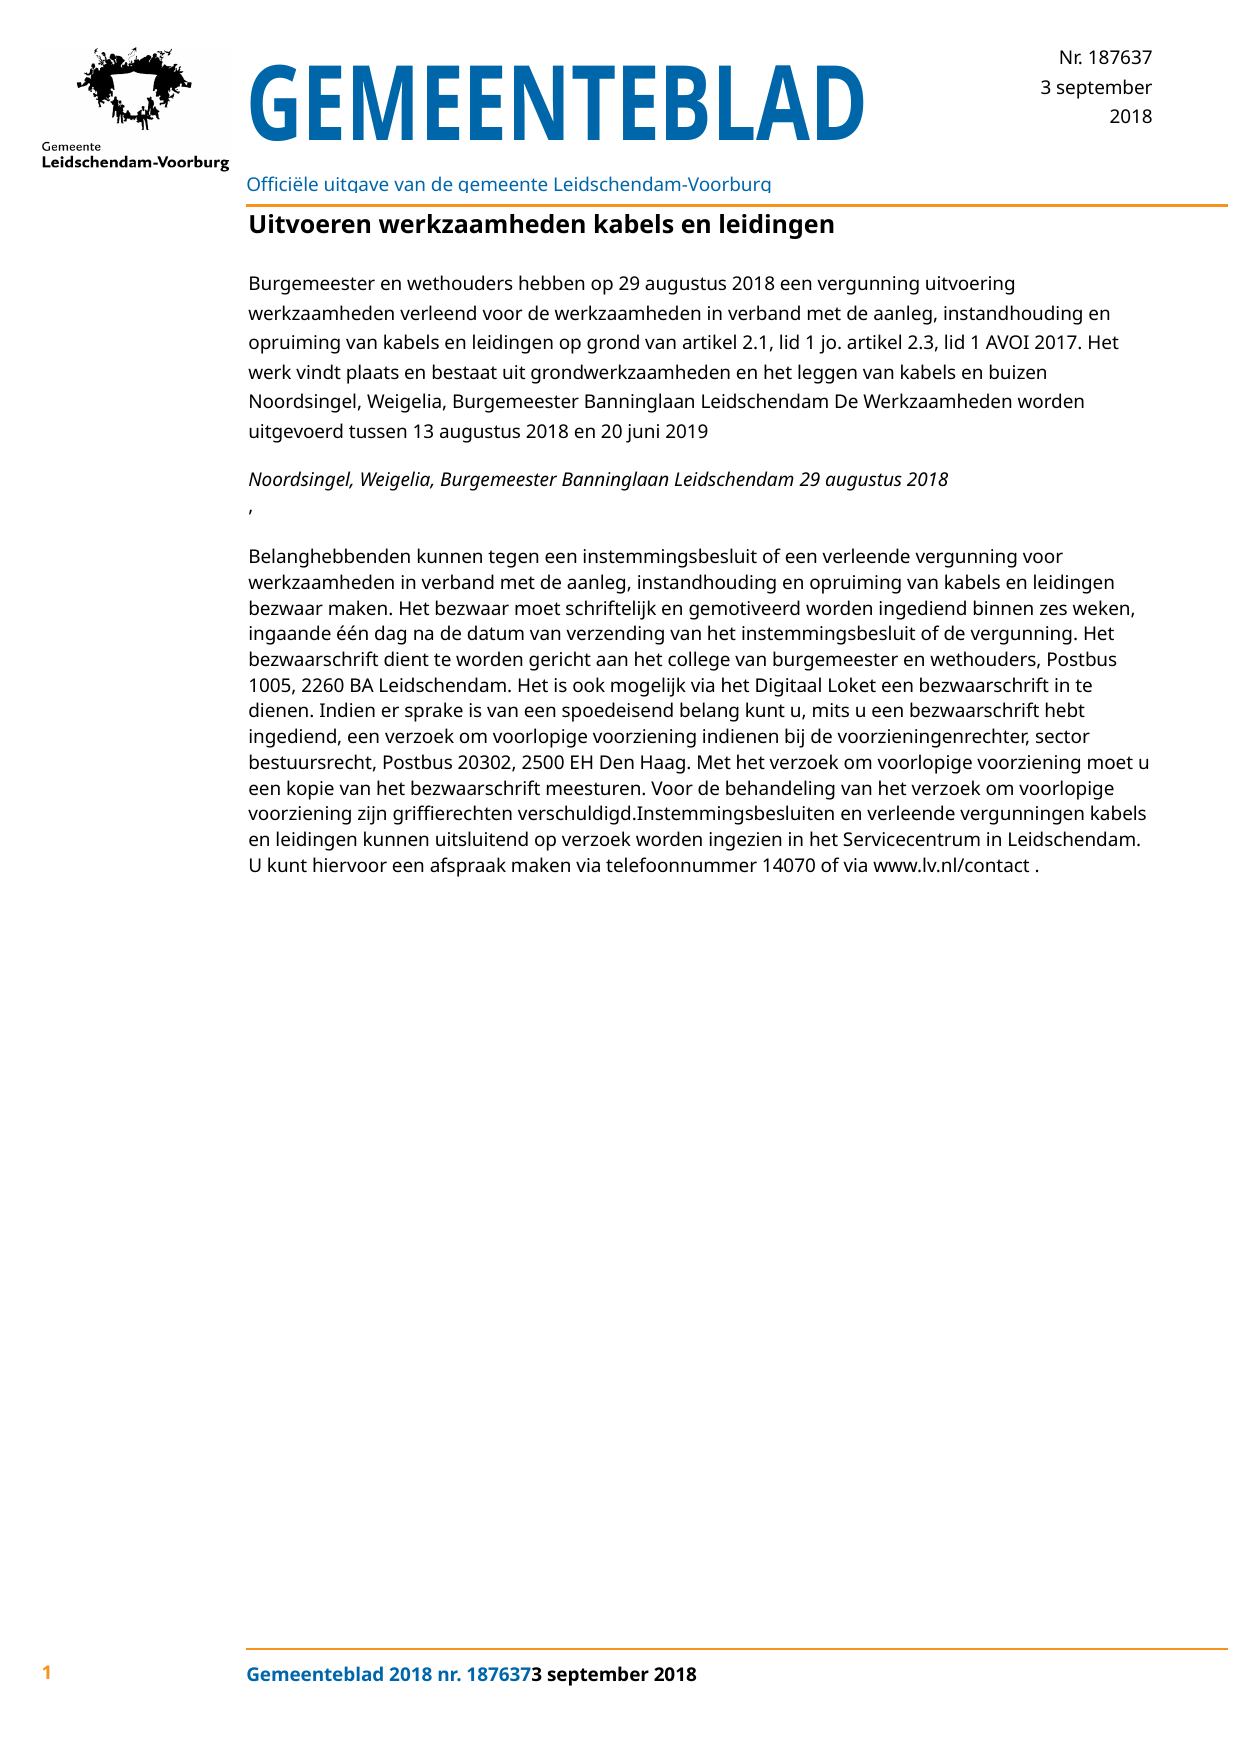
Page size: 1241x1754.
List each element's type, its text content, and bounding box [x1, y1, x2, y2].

text Uitvoeren werkzaamheden kabels en leidingen [248, 207, 1152, 241]
picture [41, 47, 231, 172]
text Belanghebbenden kunnen tegen een instemmingsbesluit of een verleende vergunning voor werkzaamheden in verband met de aanleg, instandhouding en opruiming van kabels en leidingen bezwaar maken. Het bezwaar moet schriftelijk en gemotiveerd worden ingediend binnen zes weken, ingaande één dag na de datum van verzending van het instemmingsbesluit of de vergunning. Het bezwaarschrift dient te worden gericht aan het college van burgemeester en wethouders, Postbus 1005, 2260 BA Leidschendam. Het is ook mogelijk via het Digitaal Loket een bezwaarschrift in te dienen. Indien er sprake is van een spoedeisend belang kunt u, mits u een bezwaarschrift hebt ingediend, een verzoek om voorlopige voorziening indienen bij de voorzieningenrechter, sector bestuursrecht, Postbus 20302, 2500 EH Den Haag. Met het verzoek om voorlopige voorziening moet u een kopie van het bezwaarschrift meesturen. Voor de behandeling van het verzoek om voorlopige voorziening zijn griffierechten verschuldigd.Instemmingsbesluiten en verleende vergunningen kabels en leidingen kunnen uitsluitend op verzoek worden ingezien in het Servicecentrum in Leidschendam. U kunt hiervoor een afspraak maken via telefoonnummer 14070 of via www.lv.nl/contact . [248, 543, 1152, 878]
text Noordsingel, Weigelia, Burgemeester Banninglaan Leidschendam 29 augustus 2018 [248, 466, 1152, 492]
text , [248, 492, 1152, 517]
text Burgemeester en wethouders hebben op 29 augustus 2018 een vergunning uitvoering werkzaamheden verleend voor de werkzaamheden in verband met de aanleg, instandhouding en opruiming van kabels en leidingen op grond van artikel 2.1, lid 1 jo. artikel 2.3, lid 1 AVOI 2017. Het werk vindt plaats en bestaat uit grondwerkzaamheden en het leggen van kabels en buizen Noordsingel, Weigelia, Burgemeester Banninglaan Leidschendam De Werkzaamheden worden uitgevoerd tussen 13 augustus 2018 en 20 juni 2019 [248, 270, 1152, 444]
